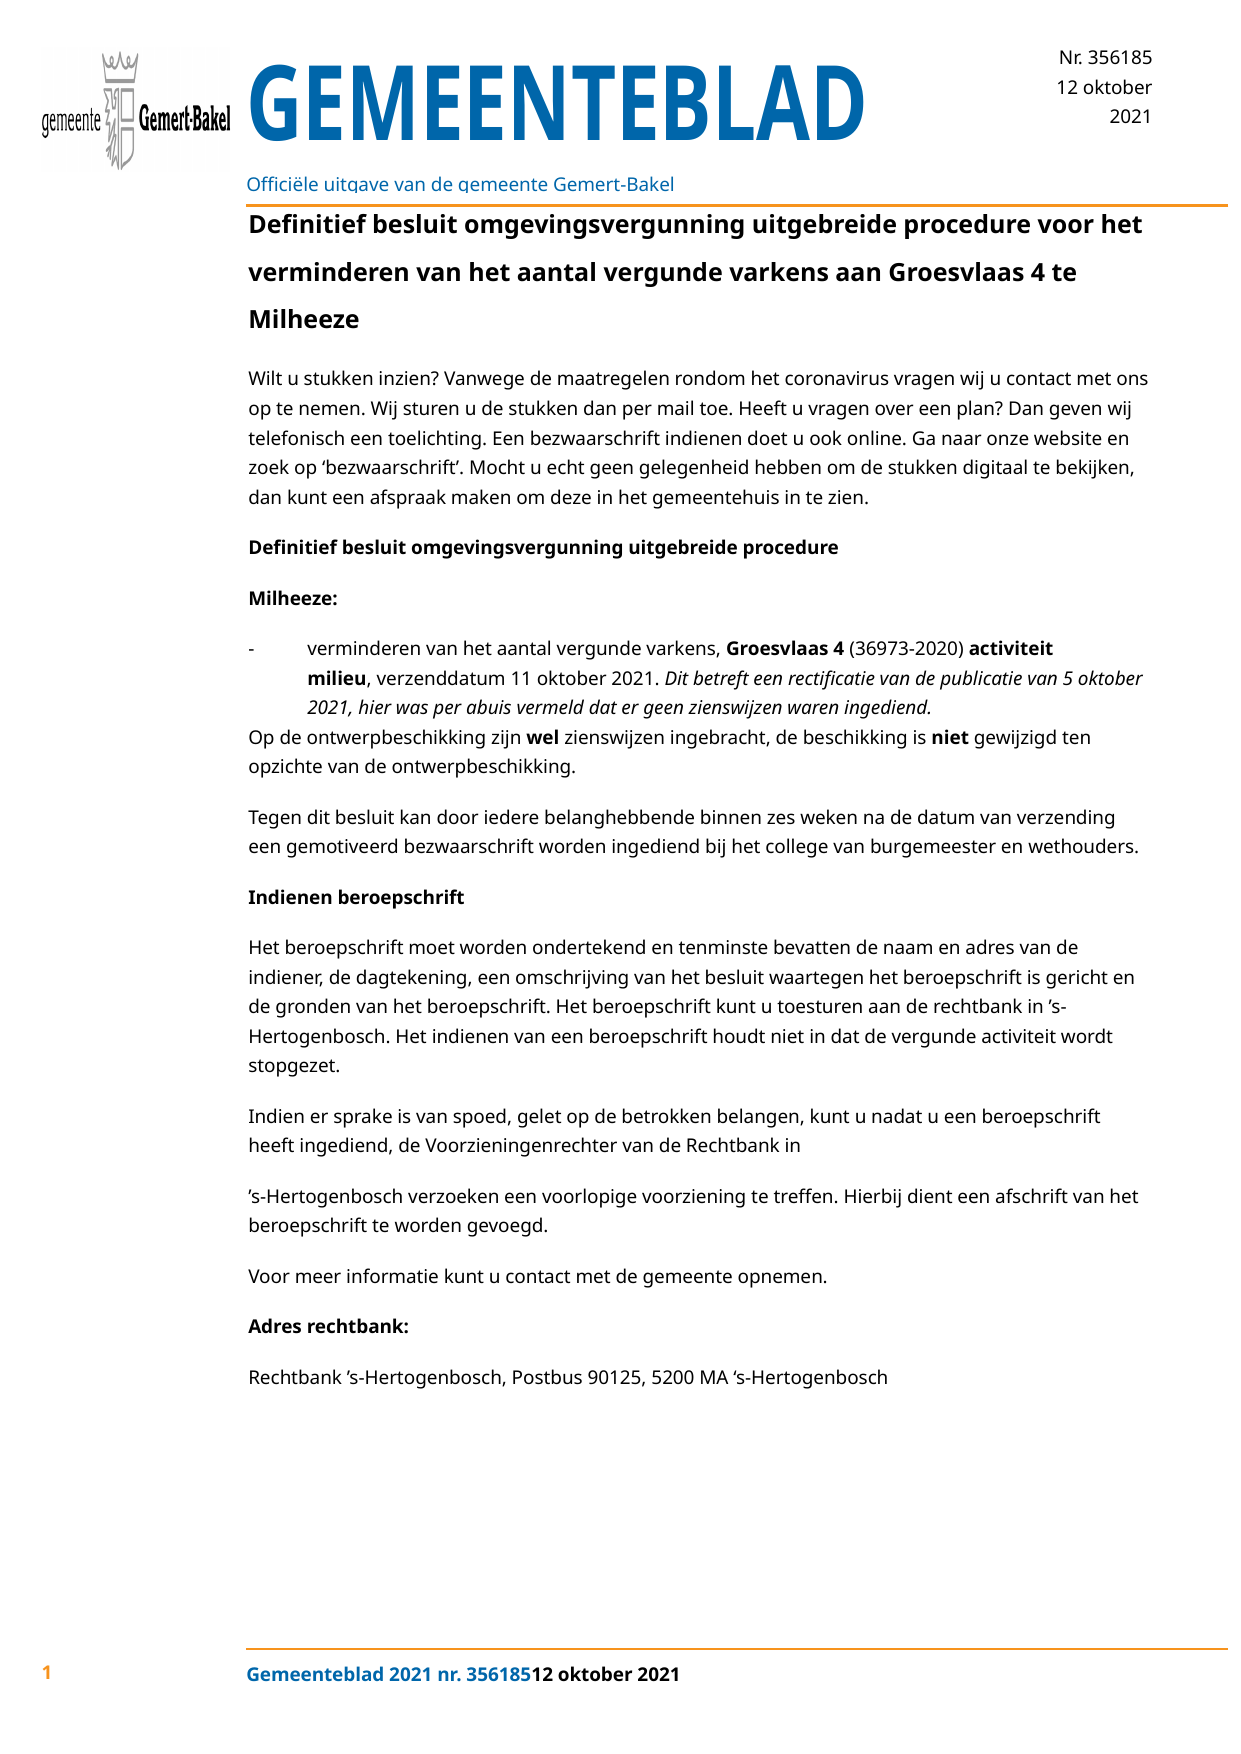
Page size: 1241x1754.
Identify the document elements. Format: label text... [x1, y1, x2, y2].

text Wilt u stukken inzien? Vanwege de maatregelen rondom het coronavirus vragen wij u contact met ons op te nemen. Wij sturen u de stukken dan per mail toe. Heeft u vragen over een plan? Dan geven wij telefonisch een toelichting. Een bezwaarschrift indienen doet u ook online. Ga naar onze website en zoek op ‘bezwaarschrift’. Mocht u echt geen gelegenheid hebben om de stukken digitaal te bekijken, dan kunt een afspraak maken om deze in het gemeentehuis in te zien. [248, 366, 1152, 509]
text Tegen dit besluit kan door iedere belanghebbende binnen zes weken na de datum van verzending een gemotiveerd bezwaarschrift worden ingediend bij het college van burgemeester en wethouders. [248, 804, 1152, 859]
text Adres rechtbank: [248, 1313, 1152, 1339]
text Indien er sprake is van spoed, gelet op de betrokken belangen, kunt u nadat u een beroepschrift heeft ingediend, de Voorzieningenrechter van de Rechtbank in [248, 1103, 1152, 1158]
text Milheeze: [248, 585, 1152, 610]
text Definitief besluit omgevingsvergunning uitgebreide procedure [248, 534, 1152, 560]
text Voor meer informatie kunt u contact met de gemeente opnemen. [248, 1263, 1152, 1289]
list verminderen van het aantal vergunde varkens, Groesvlaas 4 (36973-2020) activiteit milieu, verzenddatum 11 oktober 2021. Dit betreft een rectificatie van de publicatie van 5 oktober 2021, hier was per abuis vermeld dat er geen zienswijzen waren ingediend. [248, 635, 1152, 720]
text Indienen beroepschrift [248, 884, 1152, 909]
text Op de ontwerpbeschikking zijn wel zienswijzen ingebracht, de beschikking is niet gewijzigd ten opzichte van de ontwerpbeschikking. [248, 724, 1152, 779]
text ’s-Hertogenbosch verzoeken een voorlopige voorziening te treffen. Hierbij dient een afschrift van het beroepschrift te worden gevoegd. [248, 1183, 1152, 1238]
text Het beroepschrift moet worden ondertekend en tenminste bevatten de naam en adres van de indiener, de dagtekening, een omschrijving van het besluit waartegen het beroepschrift is gericht en de gronden van het beroepschrift. Het beroepschrift kunt u toesturen aan de rechtbank in ’s-Hertogenbosch. Het indienen van een beroepschrift houdt niet in dat de vergunde activiteit wordt stopgezet. [248, 934, 1152, 1078]
picture [41, 47, 231, 172]
text Definitief besluit omgevingsvergunning uitgebreide procedure voor het verminderen van het aantal vergunde varkens aan Groesvlaas 4 te Milheeze [248, 207, 1152, 336]
text Rechtbank ’s-Hertogenbosch, Postbus 90125, 5200 MA ‘s-Hertogenbosch [248, 1364, 1152, 1389]
